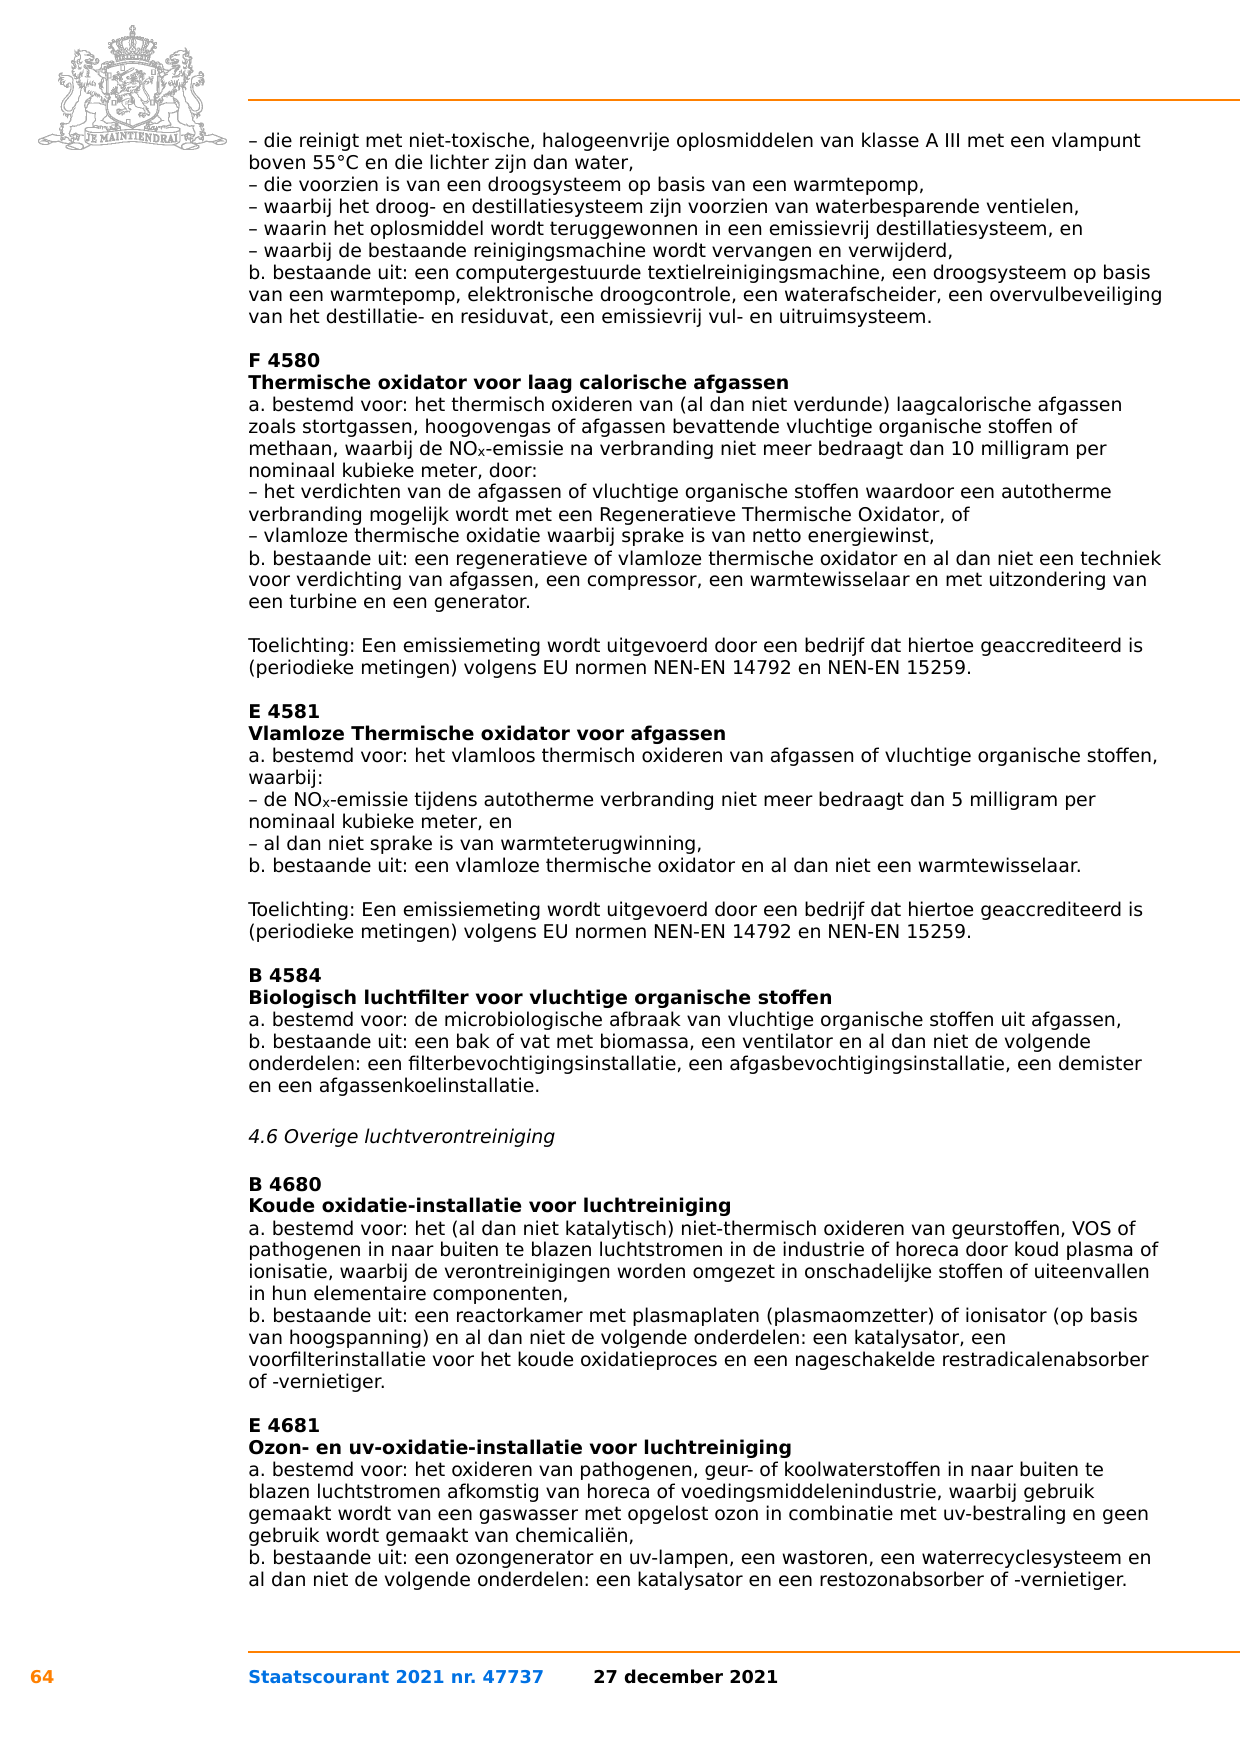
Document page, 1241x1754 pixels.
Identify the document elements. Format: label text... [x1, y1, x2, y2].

text b. bestaande uit: een ozongenerator en uv-lampen, een wastoren, een waterrecyclesysteem en al dan niet de volgende onderdelen: een katalysator en een restozonabsorber of -vernietiger. [248, 1547, 1163, 1591]
text b. bestaande uit: een vlamloze thermische oxidator en al dan niet een warmtewisselaar. [248, 855, 1163, 877]
text b. bestaande uit: een regeneratieve of vlamloze thermische oxidator en al dan niet een techniek voor verdichting van afgassen, een compressor, een warmtewisselaar en met uitzondering van een turbine en een generator. [248, 547, 1163, 613]
text Biologisch luchtfilter voor vluchtige organische stoffen [248, 987, 1163, 1008]
text Toelichting: Een emissiemeting wordt uitgevoerd door een bedrijf dat hiertoe geaccrediteerd is (periodieke metingen) volgens EU normen NEN-EN 14792 en NEN-EN 15259. [248, 899, 1163, 943]
text b. bestaande uit: een reactorkamer met plasmaplaten (plasmaomzetter) of ionisator (op basis van hoogspanning) en al dan niet de volgende onderdelen: een katalysator, een voorfilterinstallatie voor het koude oxidatieproces en een nageschakelde restradicalenabsorber of -vernietiger. [248, 1305, 1163, 1393]
text – waarbij de bestaande reinigingsmachine wordt vervangen en verwijderd, [248, 240, 1163, 262]
text b. bestaande uit: een bak of vat met biomassa, een ventilator en al dan niet de volgende onderdelen: een filterbevochtigingsinstallatie, een afgasbevochtigingsinstallatie, een demister en een afgassenkoelinstallatie. [248, 1031, 1163, 1096]
text – vlamloze thermische oxidatie waarbij sprake is van netto energiewinst, [248, 525, 1163, 547]
text – al dan niet sprake is van warmteterugwinning, [248, 833, 1163, 855]
text Thermische oxidator voor laag calorische afgassen [248, 372, 1163, 393]
text Vlamloze Thermische oxidator voor afgassen [248, 723, 1163, 745]
text a. bestemd voor: het thermisch oxideren van (al dan niet verdunde) laagcalorische afgassen zoals stortgassen, hoogovengas of afgassen bevattende vluchtige organische stoffen of methaan, waarbij de NOx-emissie na verbranding niet meer bedraagt dan 10 milligram per nominaal kubieke meter, door: [248, 393, 1163, 481]
text F 4580 [248, 349, 1163, 372]
text Toelichting: Een emissiemeting wordt uitgevoerd door een bedrijf dat hiertoe geaccrediteerd is (periodieke metingen) volgens EU normen NEN-EN 14792 en NEN-EN 15259. [248, 635, 1163, 679]
text b. bestaande uit: een computergestuurde textielreinigingsmachine, een droogsysteem op basis van een warmtepomp, elektronische droogcontrole, een waterafscheider, een overvulbeveiliging van het destillatie- en residuvat, een emissievrij vul- en uitruimsysteem. [248, 262, 1163, 328]
text – die reinigt met niet-toxische, halogeenvrije oplosmiddelen van klasse A III met een vlampunt boven 55°C en die lichter zijn dan water, [248, 130, 1163, 174]
text a. bestemd voor: het (al dan niet katalytisch) niet-thermisch oxideren van geurstoffen, VOS of pathogenen in naar buiten te blazen luchtstromen in de industrie of horeca door koud plasma of ionisatie, waarbij de verontreinigingen worden omgezet in onschadelijke stoffen of uiteenvallen in hun elementaire componenten, [248, 1217, 1163, 1305]
text a. bestemd voor: het vlamloos thermisch oxideren van afgassen of vluchtige organische stoffen, waarbij: [248, 745, 1163, 789]
text Ozon- en uv-oxidatie-installatie voor luchtreiniging [248, 1437, 1163, 1459]
text Koude oxidatie-installatie voor luchtreiniging [248, 1195, 1163, 1217]
text E 4681 [248, 1415, 1163, 1437]
text – de NOx-emissie tijdens autotherme verbranding niet meer bedraagt dan 5 milligram per nominaal kubieke meter, en [248, 789, 1163, 833]
subtitle 4.6 Overige luchtverontreiniging [248, 1126, 1163, 1148]
text B 4680 [248, 1173, 1163, 1195]
text – waarin het oplosmiddel wordt teruggewonnen in een emissievrij destillatiesysteem, en [248, 218, 1163, 240]
text E 4581 [248, 701, 1163, 723]
text – het verdichten van de afgassen of vluchtige organische stoffen waardoor een autotherme verbranding mogelijk wordt met een Regeneratieve Thermische Oxidator, of [248, 481, 1163, 525]
text a. bestemd voor: het oxideren van pathogenen, geur- of koolwaterstoffen in naar buiten te blazen luchtstromen afkomstig van horeca of voedingsmiddelenindustrie, waarbij gebruik gemaakt wordt van een gaswasser met opgelost ozon in combinatie met uv-bestraling en geen gebruik wordt gemaakt van chemicaliën, [248, 1459, 1163, 1547]
text – die voorzien is van een droogsysteem op basis van een warmtepomp, [248, 174, 1163, 196]
picture [38, 25, 227, 150]
text – waarbij het droog- en destillatiesysteem zijn voorzien van waterbesparende ventielen, [248, 196, 1163, 218]
text a. bestemd voor: de microbiologische afbraak van vluchtige organische stoffen uit afgassen, [248, 1008, 1163, 1031]
text B 4584 [248, 964, 1163, 987]
